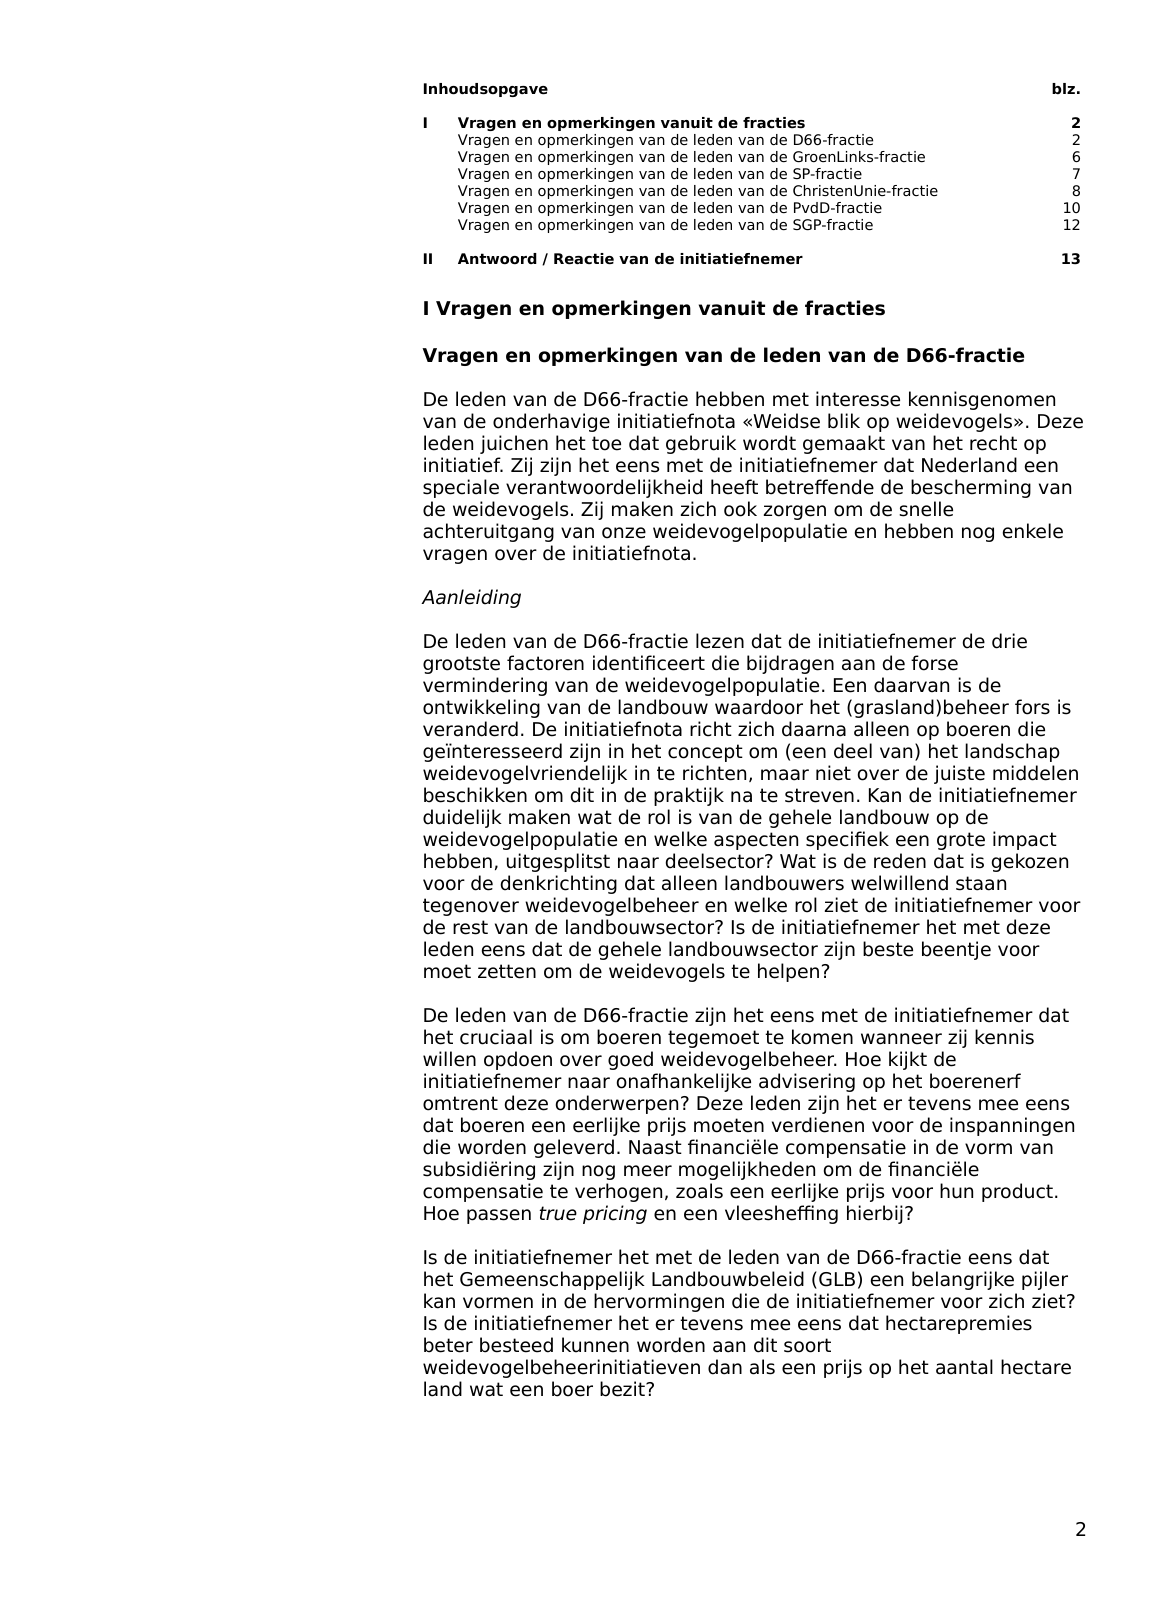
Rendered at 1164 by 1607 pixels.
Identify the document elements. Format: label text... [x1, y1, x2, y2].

subtitle Vragen en opmerkingen van de leden van de D66-fractie [422, 345, 1087, 367]
table_cell Vragen en opmerkingen vanuit de fracties [452, 115, 1028, 132]
table_cell [1028, 98, 1087, 115]
table_cell I [422, 115, 452, 132]
table_cell 2 [1028, 115, 1087, 132]
table_cell [422, 200, 452, 217]
table_cell 13 [1028, 251, 1087, 268]
table_cell [422, 166, 452, 183]
table_cell Vragen en opmerkingen van de leden van de D66-fractie [452, 132, 1028, 149]
table_cell Vragen en opmerkingen van de leden van de GroenLinks-fractie [452, 149, 1028, 166]
table_cell 12 [1028, 217, 1087, 234]
text Is de initiatiefnemer het met de leden van de D66-fractie eens dat het Gemeenschappelijk Landbouwbeleid (GLB) een belangrijke pijler kan vormen in de hervormingen die de initiatiefnemer voor zich ziet? Is de initiatiefnemer het er tevens mee eens dat hectarepremies beter besteed kunnen worden aan dit soort weidevogelbeheerinitiatieven dan als een prijs op het aantal hectare land wat een boer bezit? [422, 1247, 1087, 1401]
table_header Inhoudsopgave [422, 81, 1028, 98]
table_cell 10 [1028, 200, 1087, 217]
table_cell Vragen en opmerkingen van de leden van de PvdD-fractie [452, 200, 1028, 217]
subtitle Aanleiding [422, 587, 1087, 609]
table_cell Vragen en opmerkingen van de leden van de SGP-fractie [452, 217, 1028, 234]
table_cell 6 [1028, 149, 1087, 166]
table_cell 2 [1028, 132, 1087, 149]
table_cell [422, 149, 452, 166]
text De leden van de D66-fractie zijn het eens met de initiatiefnemer dat het cruciaal is om boeren tegemoet te komen wanneer zij kennis willen opdoen over goed weidevogelbeheer. Hoe kijkt de initiatiefnemer naar onafhankelijke advisering op het boerenerf omtrent deze onderwerpen? Deze leden zijn het er tevens mee eens dat boeren een eerlijke prijs moeten verdienen voor de inspanningen die worden geleverd. Naast financiële compensatie in de vorm van subsidiëring zijn nog meer mogelijkheden om de financiële compensatie te verhogen, zoals een eerlijke prijs voor hun product. Hoe passen true pricing en een vleesheffing hierbij? [422, 1005, 1087, 1225]
text De leden van de D66-fractie lezen dat de initiatiefnemer de drie grootste factoren identificeert die bijdragen aan de forse vermindering van de weidevogelpopulatie. Een daarvan is de ontwikkeling van de landbouw waardoor het (grasland)beheer fors is veranderd. De initiatiefnota richt zich daarna alleen op boeren die geïnteresseerd zijn in het concept om (een deel van) het landschap weidevogelvriendelijk in te richten, maar niet over de juiste middelen beschikken om dit in de praktijk na te streven. Kan de initiatiefnemer duidelijk maken wat de rol is van de gehele landbouw op de weidevogelpopulatie en welke aspecten specifiek een grote impact hebben, uitgesplitst naar deelsector? Wat is de reden dat is gekozen voor de denkrichting dat alleen landbouwers welwillend staan tegenover weidevogelbeheer en welke rol ziet de initiatiefnemer voor de rest van de landbouwsector? Is de initiatiefnemer het met deze leden eens dat de gehele landbouwsector zijn beste beentje voor moet zetten om de weidevogels te helpen? [422, 631, 1087, 983]
table_cell [1028, 234, 1087, 251]
table_cell Vragen en opmerkingen van de leden van de SP-fractie [452, 166, 1028, 183]
table_cell [422, 132, 452, 149]
table_cell [422, 217, 452, 234]
table_cell 8 [1028, 183, 1087, 200]
table_cell [452, 98, 1028, 115]
subtitle I Vragen en opmerkingen vanuit de fracties [422, 298, 1087, 320]
text De leden van de D66-fractie hebben met interesse kennisgenomen van de onderhavige initiatiefnota «Weidse blik op weidevogels». Deze leden juichen het toe dat gebruik wordt gemaakt van het recht op initiatief. Zij zijn het eens met de initiatiefnemer dat Nederland een speciale verantwoordelijkheid heeft betreffende de bescherming van de weidevogels. Zij maken zich ook zorgen om de snelle achteruitgang van onze weidevogelpopulatie en hebben nog enkele vragen over de initiatiefnota. [422, 389, 1087, 565]
table_cell [452, 234, 1028, 251]
table_cell II [422, 251, 452, 268]
table_cell [422, 183, 452, 200]
table_header blz. [1028, 81, 1087, 98]
table_cell Vragen en opmerkingen van de leden van de ChristenUnie-fractie [452, 183, 1028, 200]
table_cell 7 [1028, 166, 1087, 183]
table_cell [422, 234, 452, 251]
table_cell [422, 98, 452, 115]
table_cell Antwoord / Reactie van de initiatiefnemer [452, 251, 1028, 268]
